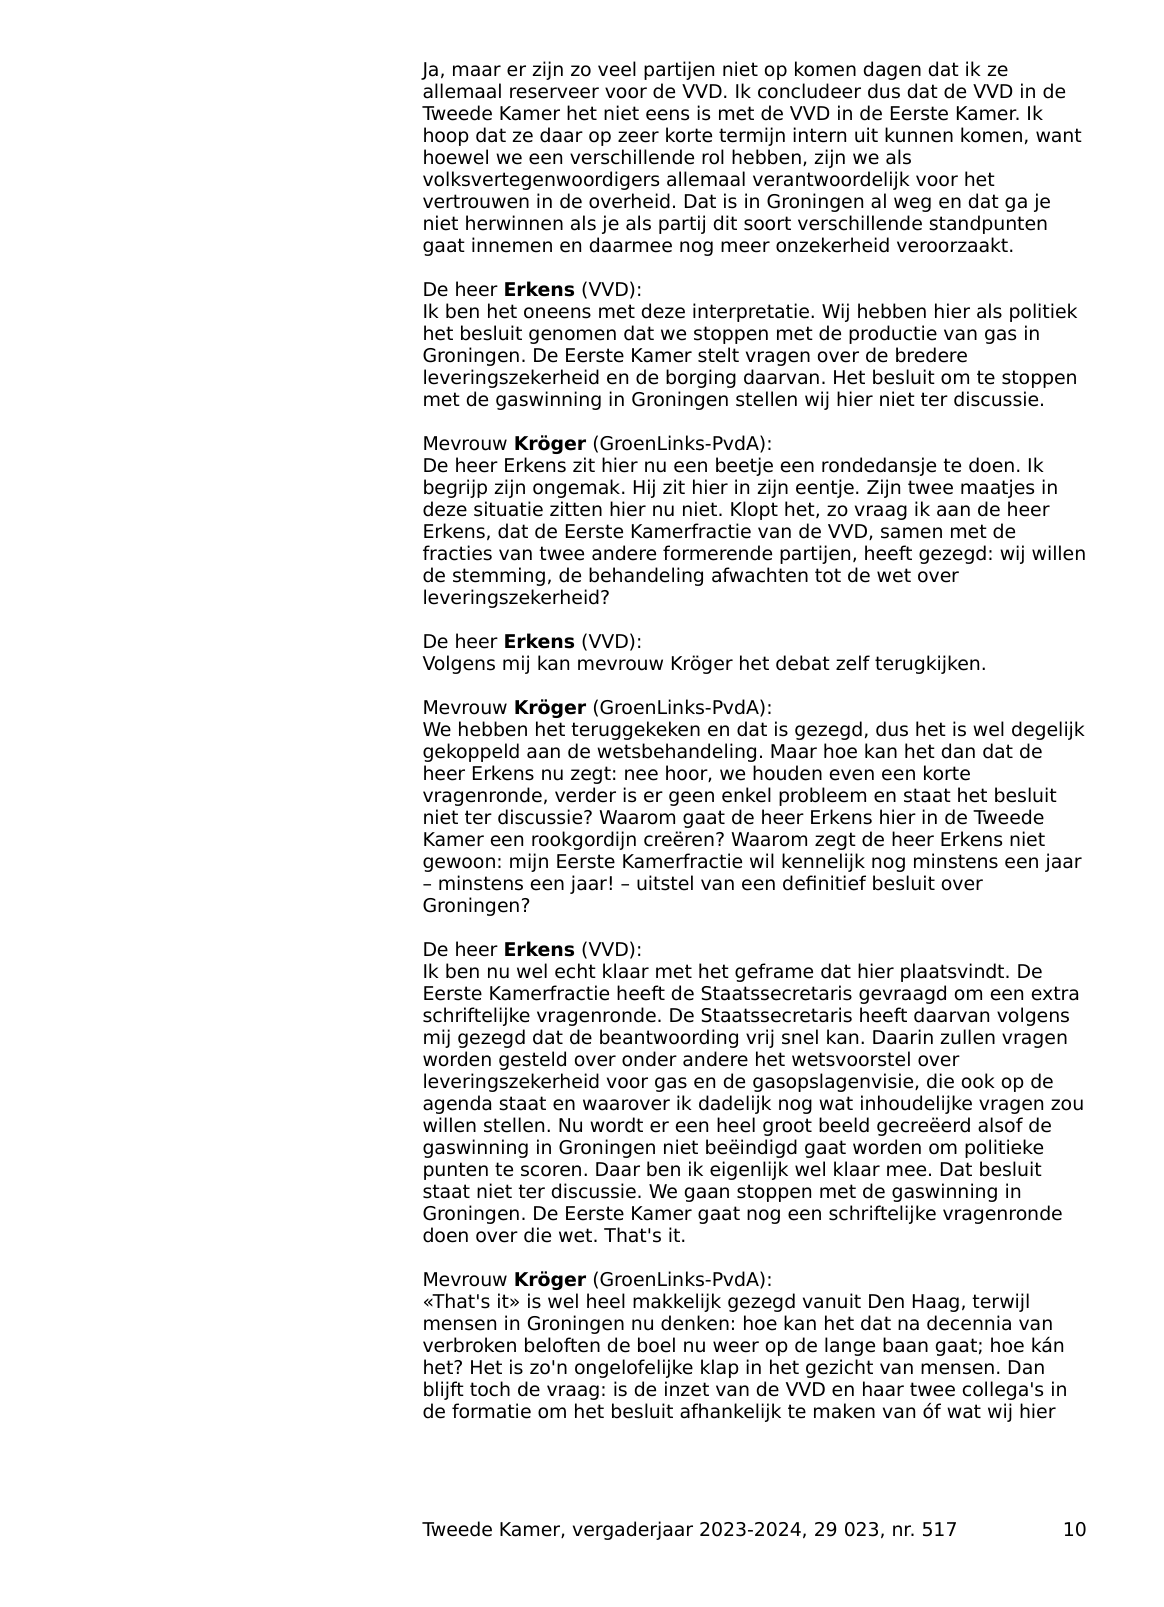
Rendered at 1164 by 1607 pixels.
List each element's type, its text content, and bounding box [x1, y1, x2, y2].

text Ik ben nu wel echt klaar met het geframe dat hier plaatsvindt. De Eerste Kamerfractie heeft de Staatssecretaris gevraagd om een extra schriftelijke vragenronde. De Staatssecretaris heeft daarvan volgens mij gezegd dat de beantwoording vrij snel kan. Daarin zullen vragen worden gesteld over onder andere het wetsvoorstel over leveringszekerheid voor gas en de gasopslagenvisie, die ook op de agenda staat en waarover ik dadelijk nog wat inhoudelijke vragen zou willen stellen. Nu wordt er een heel groot beeld gecreëerd alsof de gaswinning in Groningen niet beëindigd gaat worden om politieke punten te scoren. Daar ben ik eigenlijk wel klaar mee. Dat besluit staat niet ter discussie. We gaan stoppen met de gaswinning in Groningen. De Eerste Kamer gaat nog een schriftelijke vragenronde doen over die wet. That's it. [422, 961, 1087, 1247]
text Ja, maar er zijn zo veel partijen niet op komen dagen dat ik ze allemaal reserveer voor de VVD. Ik concludeer dus dat de VVD in de Tweede Kamer het niet eens is met de VVD in de Eerste Kamer. Ik hoop dat ze daar op zeer korte termijn intern uit kunnen komen, want hoewel we een verschillende rol hebben, zijn we als volksvertegenwoordigers allemaal verantwoordelijk voor het vertrouwen in de overheid. Dat is in Groningen al weg en dat ga je niet herwinnen als je als partij dit soort verschillende standpunten gaat innemen en daarmee nog meer onzekerheid veroorzaakt. [422, 59, 1087, 257]
text De heer Erkens (VVD): [422, 279, 1087, 301]
text Mevrouw Kröger (GroenLinks-PvdA): [422, 1269, 1087, 1291]
text Ik ben het oneens met deze interpretatie. Wij hebben hier als politiek het besluit genomen dat we stoppen met de productie van gas in Groningen. De Eerste Kamer stelt vragen over de bredere leveringszekerheid en de borging daarvan. Het besluit om te stoppen met de gaswinning in Groningen stellen wij hier niet ter discussie. [422, 301, 1087, 411]
text Volgens mij kan mevrouw Kröger het debat zelf terugkijken. [422, 653, 1087, 675]
text We hebben het teruggekeken en dat is gezegd, dus het is wel degelijk gekoppeld aan de wetsbehandeling. Maar hoe kan het dan dat de heer Erkens nu zegt: nee hoor, we houden even een korte vragenronde, verder is er geen enkel probleem en staat het besluit niet ter discussie? Waarom gaat de heer Erkens hier in de Tweede Kamer een rookgordijn creëren? Waarom zegt de heer Erkens niet gewoon: mijn Eerste Kamerfractie wil kennelijk nog minstens een jaar – minstens een jaar! – uitstel van een definitief besluit over Groningen? [422, 719, 1087, 917]
text De heer Erkens zit hier nu een beetje een rondedansje te doen. Ik begrijp zijn ongemak. Hij zit hier in zijn eentje. Zijn twee maatjes in deze situatie zitten hier nu niet. Klopt het, zo vraag ik aan de heer Erkens, dat de Eerste Kamerfractie van de VVD, samen met de fracties van twee andere formerende partijen, heeft gezegd: wij willen de stemming, de behandeling afwachten tot de wet over leveringszekerheid? [422, 455, 1087, 609]
text De heer Erkens (VVD): [422, 631, 1087, 653]
text Mevrouw Kröger (GroenLinks-PvdA): [422, 433, 1087, 455]
text «That's it» is wel heel makkelijk gezegd vanuit Den Haag, terwijl mensen in Groningen nu denken: hoe kan het dat na decennia van verbroken beloften de boel nu weer op de lange baan gaat; hoe kán het? Het is zo'n ongelofelijke klap in het gezicht van mensen. Dan blijft toch de vraag: is de inzet van de VVD en haar twee collega's in de formatie om het besluit afhankelijk te maken van óf wat wij hier [422, 1291, 1087, 1423]
text Mevrouw Kröger (GroenLinks-PvdA): [422, 697, 1087, 719]
text De heer Erkens (VVD): [422, 939, 1087, 961]
